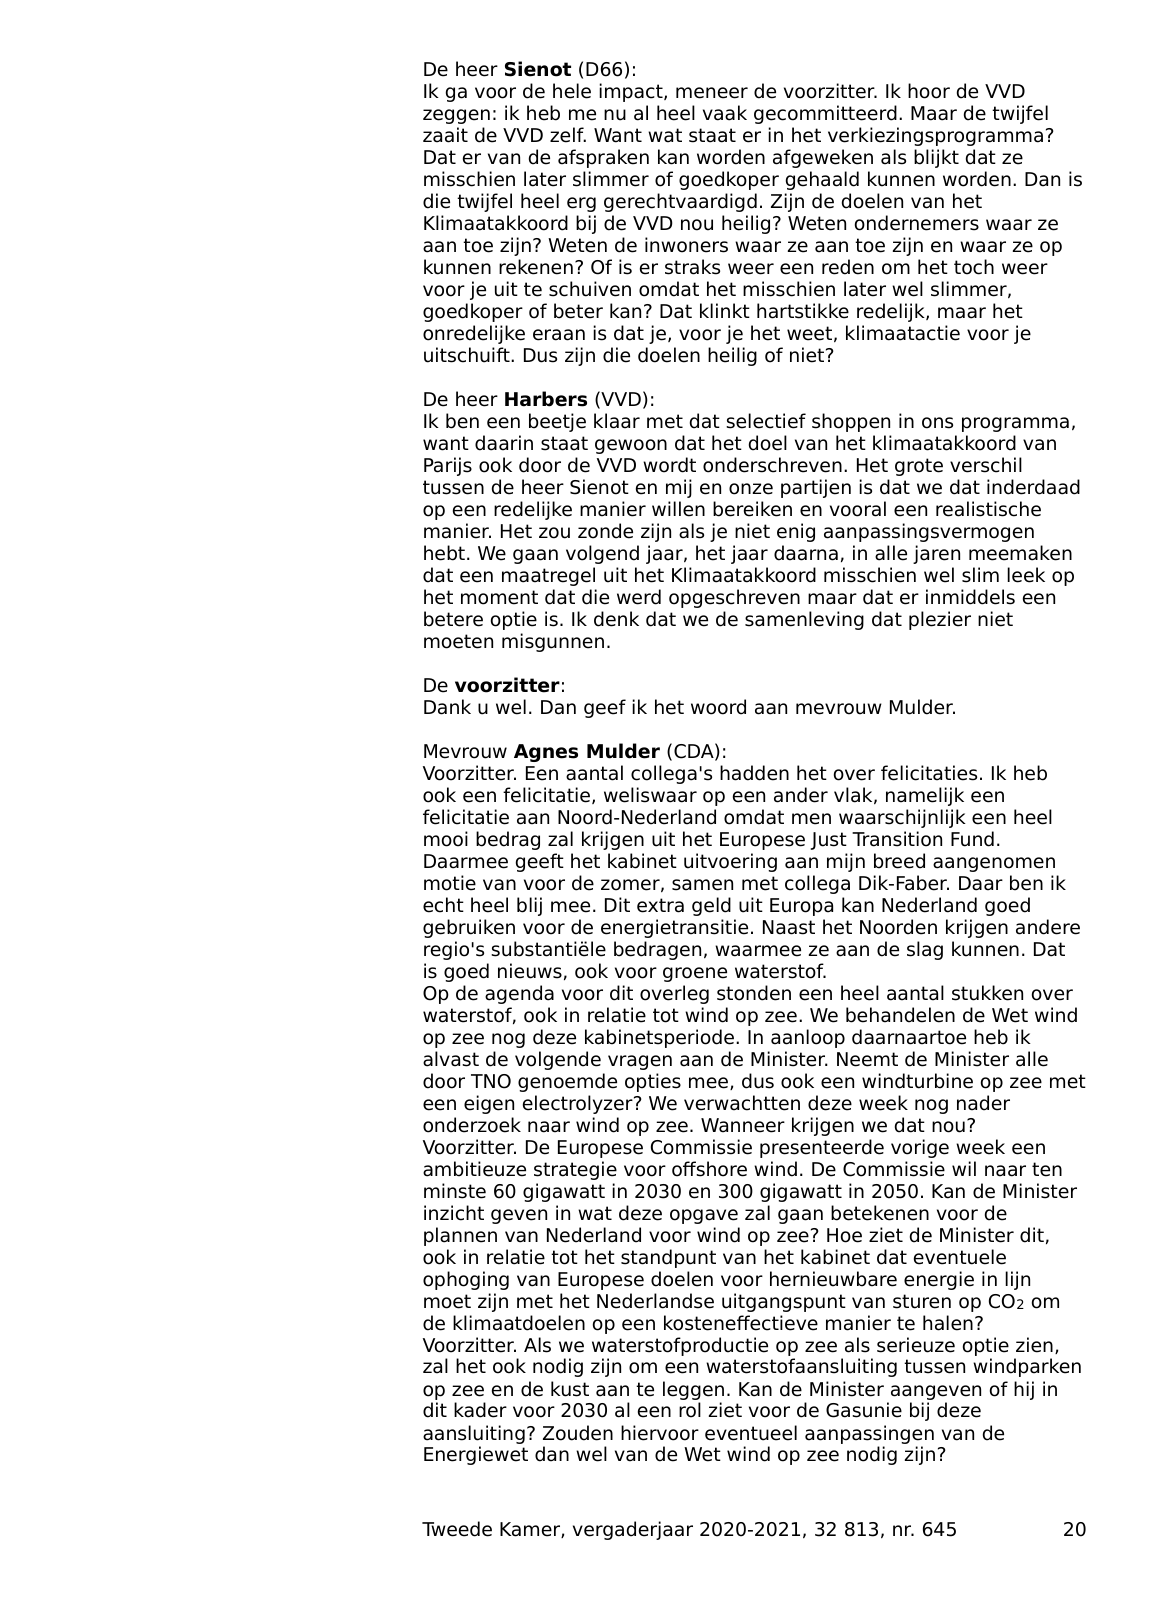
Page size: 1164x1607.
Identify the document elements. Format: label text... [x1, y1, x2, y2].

text Ik ben een beetje klaar met dat selectief shoppen in ons programma, want daarin staat gewoon dat het doel van het klimaatakkoord van Parijs ook door de VVD wordt onderschreven. Het grote verschil tussen de heer Sienot en mij en onze partijen is dat we dat inderdaad op een redelijke manier willen bereiken en vooral een realistische manier. Het zou zonde zijn als je niet enig aanpassingsvermogen hebt. We gaan volgend jaar, het jaar daarna, in alle jaren meemaken dat een maatregel uit het Klimaatakkoord misschien wel slim leek op het moment dat die werd opgeschreven maar dat er inmiddels een betere optie is. Ik denk dat we de samenleving dat plezier niet moeten misgunnen. [422, 411, 1087, 653]
text Voorzitter. De Europese Commissie presenteerde vorige week een ambitieuze strategie voor offshore wind. De Commissie wil naar ten minste 60 gigawatt in 2030 en 300 gigawatt in 2050. Kan de Minister inzicht geven in wat deze opgave zal gaan betekenen voor de plannen van Nederland voor wind op zee? Hoe ziet de Minister dit, ook in relatie tot het standpunt van het kabinet dat eventuele ophoging van Europese doelen voor hernieuwbare energie in lijn moet zijn met het Nederlandse uitgangspunt van sturen op CO2 om de klimaatdoelen op een kosteneffectieve manier te halen? [422, 1137, 1087, 1334]
text Ik ga voor de hele impact, meneer de voorzitter. Ik hoor de VVD zeggen: ik heb me nu al heel vaak gecommitteerd. Maar de twijfel zaait de VVD zelf. Want wat staat er in het verkiezingsprogramma? Dat er van de afspraken kan worden afgeweken als blijkt dat ze misschien later slimmer of goedkoper gehaald kunnen worden. Dan is die twijfel heel erg gerechtvaardigd. Zijn de doelen van het Klimaatakkoord bij de VVD nou heilig? Weten ondernemers waar ze aan toe zijn? Weten de inwoners waar ze aan toe zijn en waar ze op kunnen rekenen? Of is er straks weer een reden om het toch weer voor je uit te schuiven omdat het misschien later wel slimmer, goedkoper of beter kan? Dat klinkt hartstikke redelijk, maar het onredelijke eraan is dat je, voor je het weet, klimaatactie voor je uitschuift. Dus zijn die doelen heilig of niet? [422, 81, 1087, 367]
text Op de agenda voor dit overleg stonden een heel aantal stukken over waterstof, ook in relatie tot wind op zee. We behandelen de Wet wind op zee nog deze kabinetsperiode. In aanloop daarnaartoe heb ik alvast de volgende vragen aan de Minister. Neemt de Minister alle door TNO genoemde opties mee, dus ook een windturbine op zee met een eigen electrolyzer? We verwachtten deze week nog nader onderzoek naar wind op zee. Wanneer krijgen we dat nou? [422, 983, 1087, 1137]
text Voorzitter. Een aantal collega's hadden het over felicitaties. Ik heb ook een felicitatie, weliswaar op een ander vlak, namelijk een felicitatie aan Noord-Nederland omdat men waarschijnlijk een heel mooi bedrag zal krijgen uit het Europese Just Transition Fund. Daarmee geeft het kabinet uitvoering aan mijn breed aangenomen motie van voor de zomer, samen met collega Dik-Faber. Daar ben ik echt heel blij mee. Dit extra geld uit Europa kan Nederland goed gebruiken voor de energietransitie. Naast het Noorden krijgen andere regio's substantiële bedragen, waarmee ze aan de slag kunnen. Dat is goed nieuws, ook voor groene waterstof. [422, 763, 1087, 983]
text De voorzitter: [422, 675, 1087, 697]
text De heer Harbers (VVD): [422, 389, 1087, 411]
text Mevrouw Agnes Mulder (CDA): [422, 741, 1087, 763]
text Dank u wel. Dan geef ik het woord aan mevrouw Mulder. [422, 697, 1087, 719]
text De heer Sienot (D66): [422, 59, 1087, 81]
text Voorzitter. Als we waterstofproductie op zee als serieuze optie zien, zal het ook nodig zijn om een waterstofaansluiting tussen windparken op zee en de kust aan te leggen. Kan de Minister aangeven of hij in dit kader voor 2030 al een rol ziet voor de Gasunie bij deze aansluiting? Zouden hiervoor eventueel aanpassingen van de Energiewet dan wel van de Wet wind op zee nodig zijn? [422, 1334, 1087, 1466]
